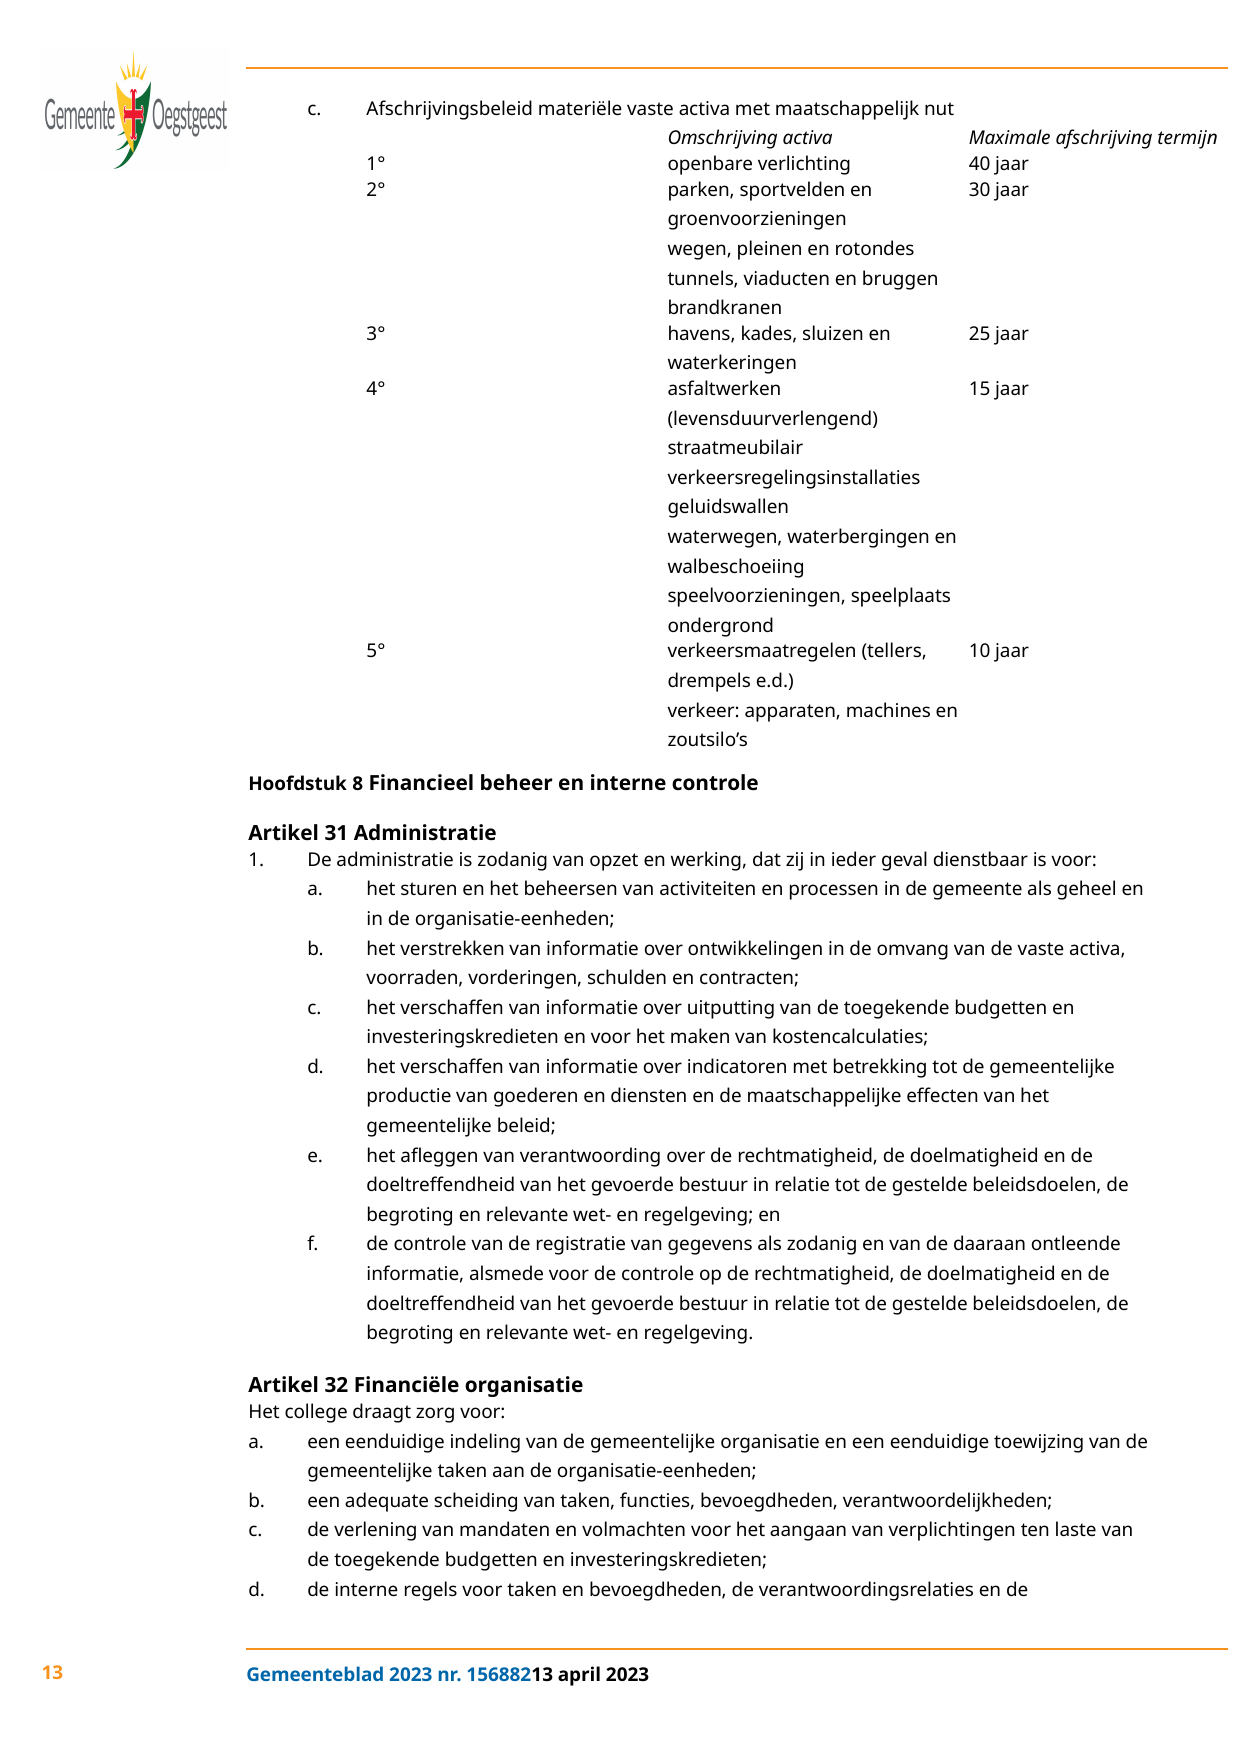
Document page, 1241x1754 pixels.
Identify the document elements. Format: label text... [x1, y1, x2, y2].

text Artikel 32 Financiële organisatie [248, 1370, 1152, 1398]
text Het college draagt zorg voor: [248, 1398, 1152, 1424]
table_cell 15 jaar [969, 375, 1240, 638]
table_cell 25 jaar [969, 320, 1240, 375]
text Hoofdstuk 8 Financieel beheer en interne controle [248, 768, 1152, 797]
text Artikel 31 Administratie [248, 818, 1152, 846]
table_cell havens, kades, sluizen en waterkeringen [667, 320, 968, 375]
table_header Omschrijving activa [667, 125, 968, 150]
list het verschaffen van informatie over uitputting van de toegekende budgetten en investeringskredieten en voor het maken van kostencalculaties; [307, 994, 1152, 1049]
list de controle van de registratie van gegevens als zodanig en van de daaraan ontleende informatie, alsmede voor de controle op de rechtmatigheid, de doelmatigheid en de doeltreffendheid van het gevoerde bestuur in relatie tot de gestelde beleidsdoelen, de begroting en relevante wet- en regelgeving. [307, 1231, 1152, 1345]
table_header [366, 125, 667, 150]
table_cell 1° [366, 150, 667, 176]
table_cell 40 jaar [969, 150, 1240, 176]
table_cell 3° [366, 320, 667, 375]
table_cell 5° [366, 638, 667, 752]
table_cell asfaltwerken (levensduurverlengend) straatmeubilair verkeersregelingsinstallaties geluidswallen waterwegen, waterbergingen en walbeschoeiing speelvoorzieningen, speelplaats ondergrond [667, 375, 968, 638]
list een eenduidige indeling van de gemeentelijke organisatie en een eenduidige toewijzing van de gemeentelijke taken aan de organisatie-eenheden; [248, 1428, 1152, 1483]
list het afleggen van verantwoording over de rechtmatigheid, de doelmatigheid en de doeltreffendheid van het gevoerde bestuur in relatie tot de gestelde beleidsdoelen, de begroting en relevante wet- en regelgeving; en [307, 1142, 1152, 1227]
table_cell 4° [366, 375, 667, 638]
table_cell verkeersmaatregelen (tellers, drempels e.d.) verkeer: apparaten, machines en zoutsilo’s [667, 638, 968, 752]
table_cell parken, sportvelden en groenvoorzieningen wegen, pleinen en rotondes tunnels, viaducten en bruggen brandkranen [667, 176, 968, 320]
table_cell openbare verlichting [667, 150, 968, 176]
list De administratie is zodanig van opzet en werking, dat zij in ieder geval dienstbaar is voor: [248, 846, 1152, 872]
table_cell 30 jaar [969, 176, 1240, 320]
list de verlening van mandaten en volmachten voor het aangaan van verplichtingen ten laste van de toegekende budgetten en investeringskredieten; [248, 1517, 1152, 1572]
table_cell 2° [366, 176, 667, 320]
list Afschrijvingsbeleid materiële vaste activa met maatschappelijk nut [307, 95, 1152, 121]
list het sturen en het beheersen van activiteiten en processen in de gemeente als geheel en in de organisatie-eenheden; [307, 876, 1152, 931]
table_header Maximale afschrijving termijn [969, 125, 1240, 150]
list het verschaffen van informatie over indicatoren met betrekking tot de gemeentelijke productie van goederen en diensten en de maatschappelijke effecten van het gemeentelijke beleid; [307, 1053, 1152, 1138]
picture [41, 47, 231, 172]
list een adequate scheiding van taken, functies, bevoegdheden, verantwoordelijkheden; [248, 1487, 1152, 1513]
list het verstrekken van informatie over ontwikkelingen in de omvang van de vaste activa, voorraden, vorderingen, schulden en contracten; [307, 935, 1152, 990]
list de interne regels voor taken en bevoegdheden, de verantwoordingsrelaties en de [248, 1576, 1152, 1601]
table_cell 10 jaar [969, 638, 1240, 752]
